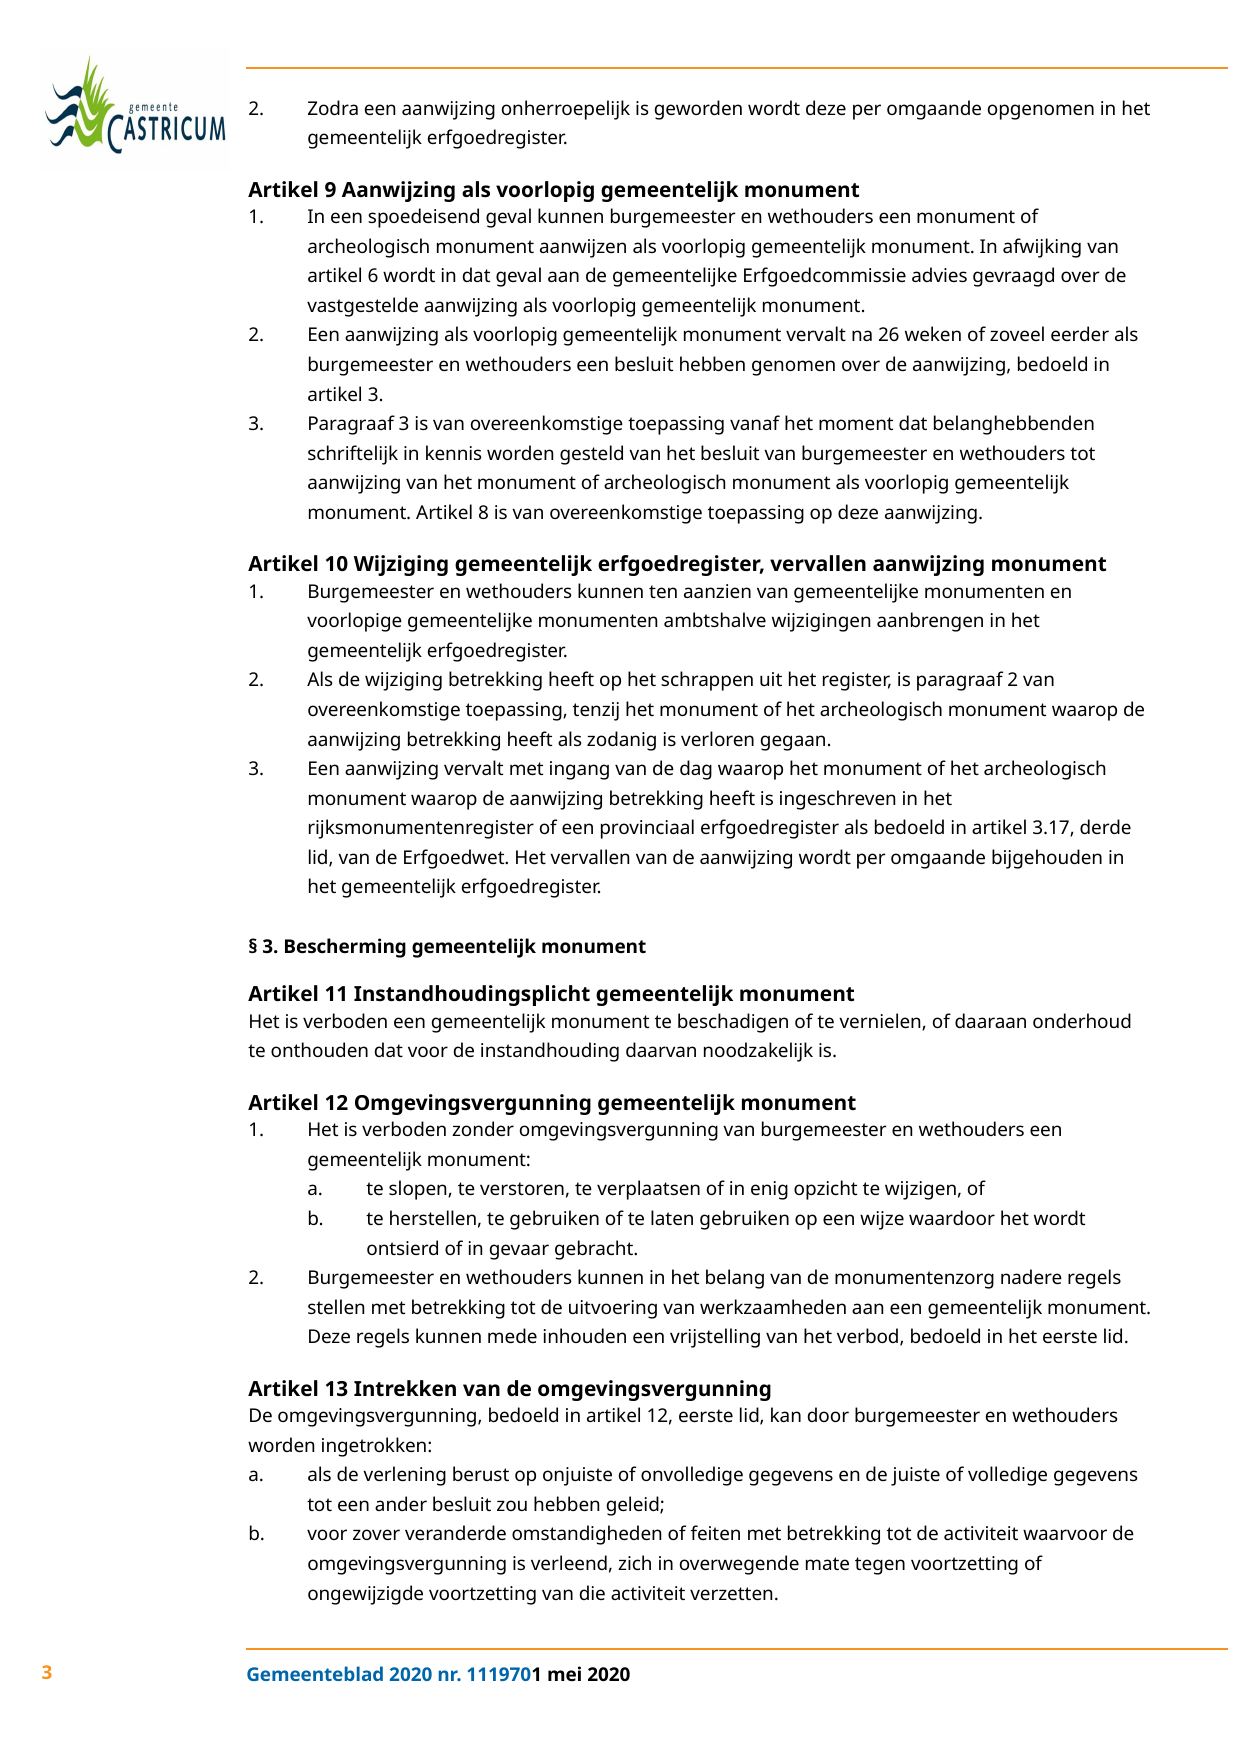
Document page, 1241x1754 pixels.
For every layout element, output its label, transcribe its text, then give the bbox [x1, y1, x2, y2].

list te herstellen, te gebruiken of te laten gebruiken op een wijze waardoor het wordt ontsierd of in gevaar gebracht. [307, 1205, 1152, 1260]
list Het is verboden zonder omgevingsvergunning van burgemeester en wethouders een gemeentelijk monument: [248, 1116, 1152, 1172]
list Een aanwijzing vervalt met ingang van de dag waarop het monument of het archeologisch monument waarop de aanwijzing betrekking heeft is ingeschreven in het rijksmonumentenregister of een provinciaal erfgoedregister als bedoeld in artikel 3.17, derde lid, van de Erfgoedwet. Het vervallen van de aanwijzing wordt per omgaande bijgehouden in het gemeentelijk erfgoedregister. [248, 755, 1152, 899]
text Artikel 10 Wijziging gemeentelijk erfgoedregister, vervallen aanwijzing monument [248, 549, 1152, 578]
text Artikel 12 Omgevingsvergunning gemeentelijk monument [248, 1088, 1152, 1116]
list Burgemeester en wethouders kunnen ten aanzien van gemeentelijke monumenten en voorlopige gemeentelijke monumenten ambtshalve wijzigingen aanbrengen in het gemeentelijk erfgoedregister. [248, 578, 1152, 663]
text § 3. Bescherming gemeentelijk monument [248, 933, 1152, 959]
picture [41, 47, 231, 172]
text Artikel 13 Intrekken van de omgevingsvergunning [248, 1374, 1152, 1402]
list te slopen, te verstoren, te verplaatsen of in enig opzicht te wijzigen, of [307, 1176, 1152, 1201]
text Artikel 9 Aanwijzing als voorlopig gemeentelijk monument [248, 175, 1152, 203]
list Paragraaf 3 is van overeenkomstige toepassing vanaf het moment dat belanghebbenden schriftelijk in kennis worden gesteld van het besluit van burgemeester en wethouders tot aanwijzing van het monument of archeologisch monument als voorlopig gemeentelijk monument. Artikel 8 is van overeenkomstige toepassing op deze aanwijzing. [248, 410, 1152, 525]
list Burgemeester en wethouders kunnen in het belang van de monumentenzorg nadere regels stellen met betrekking tot de uitvoering van werkzaamheden aan een gemeentelijk monument. Deze regels kunnen mede inhouden een vrijstelling van het verbod, bedoeld in het eerste lid. [248, 1264, 1152, 1349]
list In een spoedeisend geval kunnen burgemeester en wethouders een monument of archeologisch monument aanwijzen als voorlopig gemeentelijk monument. In afwijking van artikel 6 wordt in dat geval aan de gemeentelijke Erfgoedcommissie advies gevraagd over de vastgestelde aanwijzing als voorlopig gemeentelijk monument. [248, 203, 1152, 318]
list voor zover veranderde omstandigheden of feiten met betrekking tot de activiteit waarvoor de omgevingsvergunning is verleend, zich in overwegende mate tegen voortzetting of ongewijzigde voortzetting van die activiteit verzetten. [248, 1521, 1152, 1606]
text Het is verboden een gemeentelijk monument te beschadigen of te vernielen, of daaraan onderhoud te onthouden dat voor de instandhouding daarvan noodzakelijk is. [248, 1008, 1152, 1063]
text De omgevingsvergunning, bedoeld in artikel 12, eerste lid, kan door burgemeester en wethouders worden ingetrokken: [248, 1402, 1152, 1458]
list Zodra een aanwijzing onherroepelijk is geworden wordt deze per omgaande opgenomen in het gemeentelijk erfgoedregister. [248, 95, 1152, 150]
text Artikel 11 Instandhoudingsplicht gemeentelijk monument [248, 979, 1152, 1008]
list als de verlening berust op onjuiste of onvolledige gegevens en de juiste of volledige gegevens tot een ander besluit zou hebben geleid; [248, 1461, 1152, 1517]
list Een aanwijzing als voorlopig gemeentelijk monument vervalt na 26 weken of zoveel eerder als burgemeester en wethouders een besluit hebben genomen over de aanwijzing, bedoeld in artikel 3. [248, 322, 1152, 406]
list Als de wijziging betrekking heeft op het schrappen uit het register, is paragraaf 2 van overeenkomstige toepassing, tenzij het monument of het archeologisch monument waarop de aanwijzing betrekking heeft als zodanig is verloren gegaan. [248, 667, 1152, 752]
